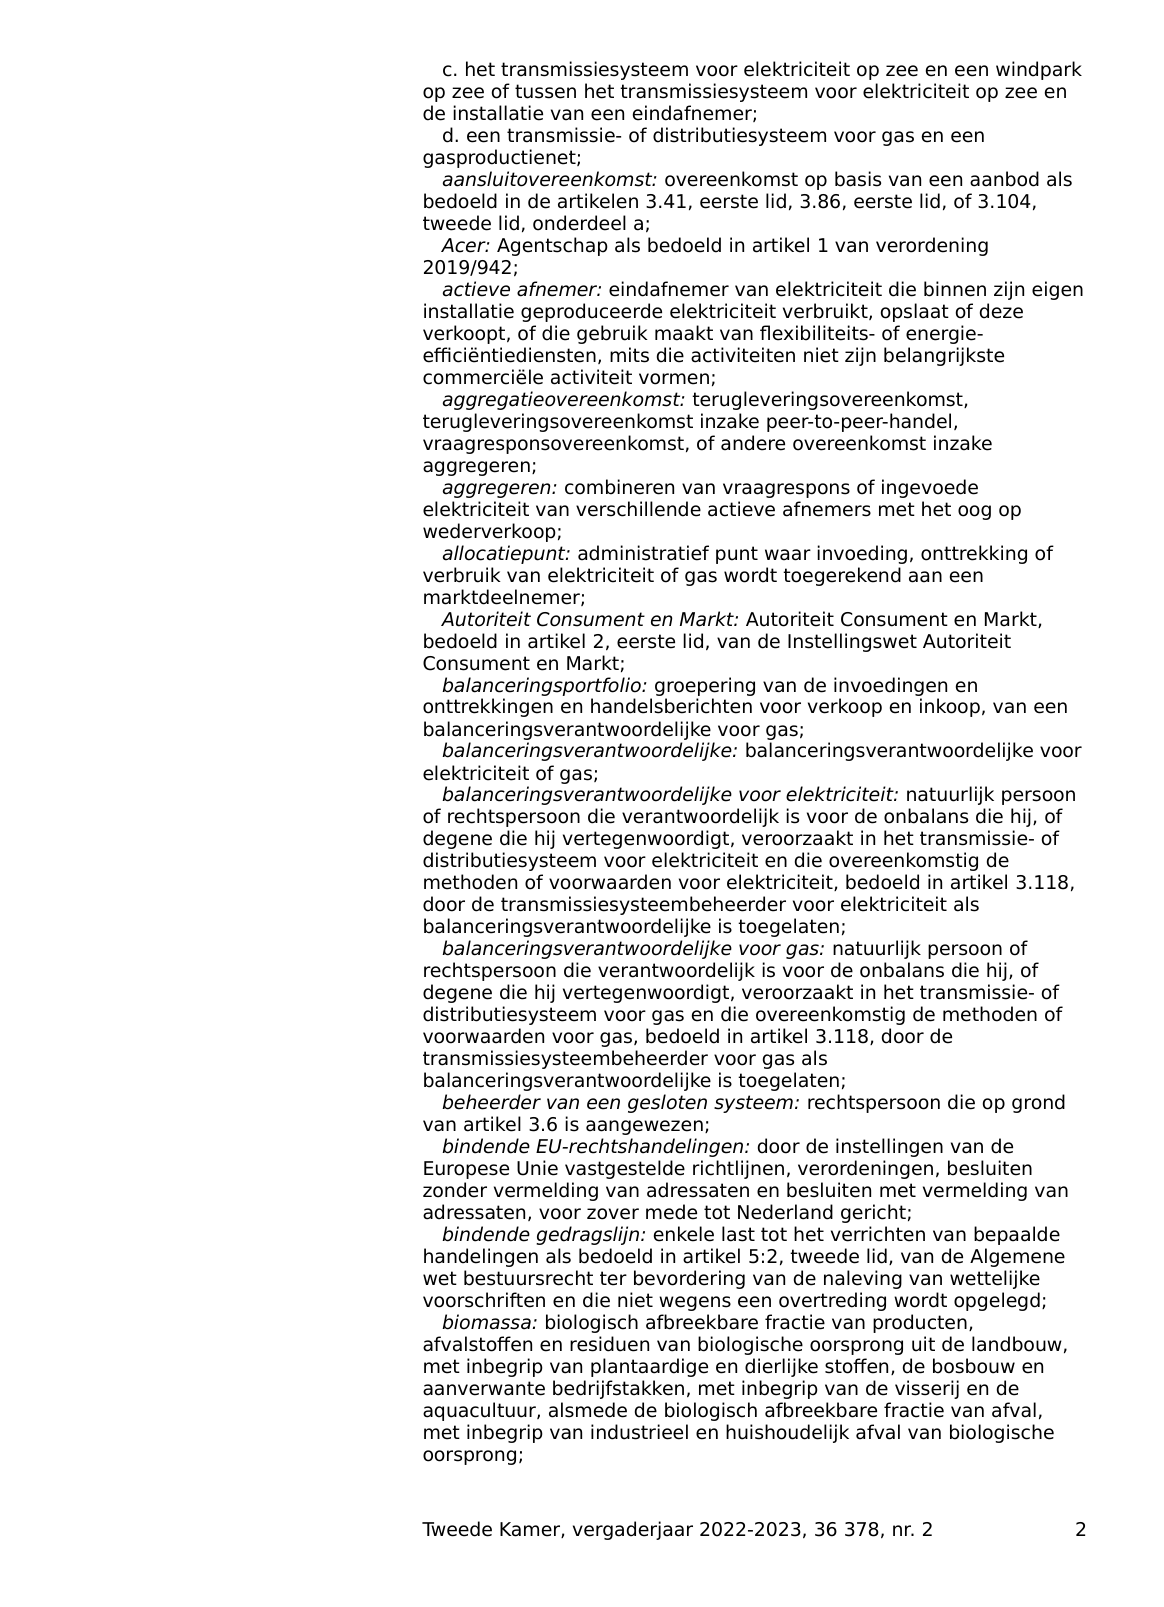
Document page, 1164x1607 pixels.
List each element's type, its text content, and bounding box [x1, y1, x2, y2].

text bindende EU-rechtshandelingen: door de instellingen van de Europese Unie vastgestelde richtlijnen, verordeningen, besluiten zonder vermelding van adressaten en besluiten met vermelding van adressaten, voor zover mede tot Nederland gericht; [422, 1136, 1087, 1224]
text c. het transmissiesysteem voor elektriciteit op zee en een windpark op zee of tussen het transmissiesysteem voor elektriciteit op zee en de installatie van een eindafnemer; [422, 59, 1087, 125]
text biomassa: biologisch afbreekbare fractie van producten, afvalstoffen en residuen van biologische oorsprong uit de landbouw, met inbegrip van plantaardige en dierlijke stoffen, de bosbouw en aanverwante bedrijfstakken, met inbegrip van de visserij en de aquacultuur, alsmede de biologisch afbreekbare fractie van afval, met inbegrip van industrieel en huishoudelijk afval van biologische oorsprong; [422, 1312, 1087, 1466]
text Acer: Agentschap als bedoeld in artikel 1 van verordening 2019/942; [422, 235, 1087, 279]
text actieve afnemer: eindafnemer van elektriciteit die binnen zijn eigen installatie geproduceerde elektriciteit verbruikt, opslaat of deze verkoopt, of die gebruik maakt van flexibiliteits- of energie-efficiëntiediensten, mits die activiteiten niet zijn belangrijkste commerciële activiteit vormen; [422, 279, 1087, 389]
text balanceringsverantwoordelijke voor elektriciteit: natuurlijk persoon of rechtspersoon die verantwoordelijk is voor de onbalans die hij, of degene die hij vertegenwoordigt, veroorzaakt in het transmissie- of distributiesysteem voor elektriciteit en die overeenkomstig de methoden of voorwaarden voor elektriciteit, bedoeld in artikel 3.118, door de transmissiesysteembeheerder voor elektriciteit als balanceringsverantwoordelijke is toegelaten; [422, 784, 1087, 938]
text allocatiepunt: administratief punt waar invoeding, onttrekking of verbruik van elektriciteit of gas wordt toegerekend aan een marktdeelnemer; [422, 543, 1087, 608]
text bindende gedragslijn: enkele last tot het verrichten van bepaalde handelingen als bedoeld in artikel 5:2, tweede lid, van de Algemene wet bestuursrecht ter bevordering van de naleving van wettelijke voorschriften en die niet wegens een overtreding wordt opgelegd; [422, 1224, 1087, 1312]
text Autoriteit Consument en Markt: Autoriteit Consument en Markt, bedoeld in artikel 2, eerste lid, van de Instellingswet Autoriteit Consument en Markt; [422, 608, 1087, 674]
text balanceringsportfolio: groepering van de invoedingen en onttrekkingen en handelsberichten voor verkoop en inkoop, van een balanceringsverantwoordelijke voor gas; [422, 674, 1087, 740]
text balanceringsverantwoordelijke: balanceringsverantwoordelijke voor elektriciteit of gas; [422, 740, 1087, 784]
text aggregatieovereenkomst: terugleveringsovereenkomst, terugleveringsovereenkomst inzake peer-to-peer-handel, vraagresponsovereenkomst, of andere overeenkomst inzake aggregeren; [422, 389, 1087, 477]
text balanceringsverantwoordelijke voor gas: natuurlijk persoon of rechtspersoon die verantwoordelijk is voor de onbalans die hij, of degene die hij vertegenwoordigt, veroorzaakt in het transmissie- of distributiesysteem voor gas en die overeenkomstig de methoden of voorwaarden voor gas, bedoeld in artikel 3.118, door de transmissiesysteembeheerder voor gas als balanceringsverantwoordelijke is toegelaten; [422, 938, 1087, 1092]
text beheerder van een gesloten systeem: rechtspersoon die op grond van artikel 3.6 is aangewezen; [422, 1092, 1087, 1136]
text aggregeren: combineren van vraagrespons of ingevoede elektriciteit van verschillende actieve afnemers met het oog op wederverkoop; [422, 477, 1087, 543]
text aansluitovereenkomst: overeenkomst op basis van een aanbod als bedoeld in de artikelen 3.41, eerste lid, 3.86, eerste lid, of 3.104, tweede lid, onderdeel a; [422, 169, 1087, 235]
text d. een transmissie- of distributiesysteem voor gas en een gasproductienet; [422, 125, 1087, 169]
